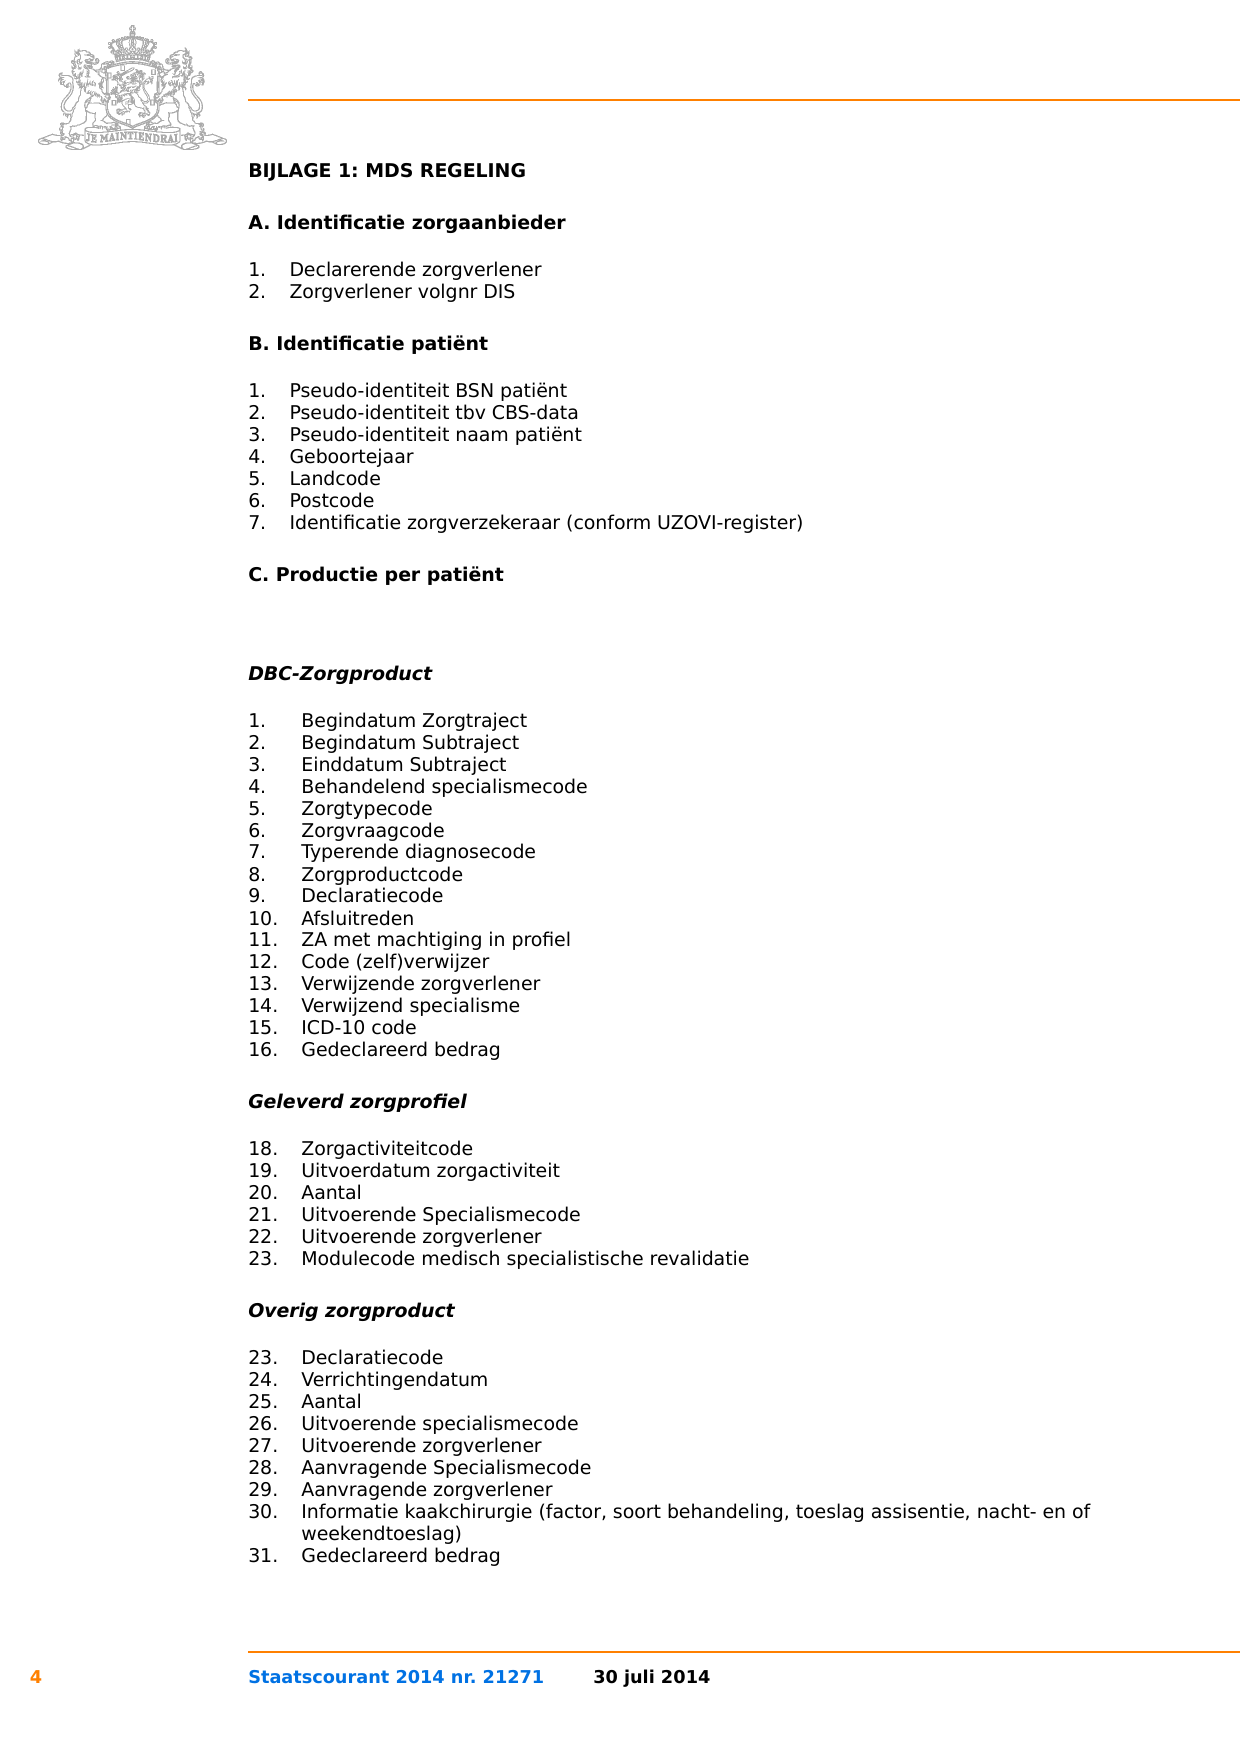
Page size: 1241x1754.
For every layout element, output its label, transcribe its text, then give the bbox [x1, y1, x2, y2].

text 31. Gedeclareerd bedrag [248, 1545, 1163, 1567]
text 23. Modulecode medisch specialistische revalidatie [248, 1248, 1163, 1270]
text 1. Begindatum Zorgtraject [248, 709, 1163, 732]
text 2. Zorgverlener volgnr DIS [248, 281, 1163, 303]
text 22. Uitvoerende zorgverlener [248, 1226, 1163, 1248]
text 26. Uitvoerende specialismecode [248, 1413, 1163, 1435]
text 16. Gedeclareerd bedrag [248, 1039, 1163, 1061]
text 1. Declarerende zorgverlener [248, 259, 1163, 281]
text 13. Verwijzende zorgverlener [248, 973, 1163, 995]
text 20. Aantal [248, 1182, 1163, 1204]
text 19. Uitvoerdatum zorgactiviteit [248, 1160, 1163, 1182]
text 29. Aanvragende zorgverlener [248, 1479, 1163, 1501]
text 27. Uitvoerende zorgverlener [248, 1435, 1163, 1457]
text 12. Code (zelf)verwijzer [248, 951, 1163, 973]
text 2. Begindatum Subtraject [248, 732, 1163, 753]
text 5. Zorgtypecode [248, 797, 1163, 819]
text 30. Informatie kaakchirurgie (factor, soort behandeling, toeslag assisentie, nacht- en of weekendtoeslag) [248, 1501, 1163, 1545]
text 3. Pseudo-identiteit naam patiënt [248, 424, 1163, 446]
subtitle C. Productie per patiënt [248, 564, 1163, 586]
text 11. ZA met machtiging in profiel [248, 929, 1163, 951]
subtitle DBC-Zorgproduct [248, 663, 1163, 684]
text 18. Zorgactiviteitcode [248, 1138, 1163, 1160]
text 9. Declaratiecode [248, 885, 1163, 907]
text 15. ICD-10 code [248, 1017, 1163, 1039]
text 2. Pseudo-identiteit tbv CBS-data [248, 402, 1163, 424]
text 4. Behandelend specialismecode [248, 776, 1163, 797]
subtitle B. Identificatie patiënt [248, 333, 1163, 355]
text 8. Zorgproductcode [248, 863, 1163, 885]
text 5. Landcode [248, 468, 1163, 490]
text 7. Identificatie zorgverzekeraar (conform UZOVI-register) [248, 512, 1163, 534]
picture [38, 25, 227, 150]
text 4. Geboortejaar [248, 446, 1163, 468]
text 21. Uitvoerende Specialismecode [248, 1204, 1163, 1226]
text 6. Postcode [248, 490, 1163, 512]
text 24. Verrichtingendatum [248, 1369, 1163, 1391]
subtitle BIJLAGE 1: MDS REGELING [248, 160, 1163, 182]
subtitle A. Identificatie zorgaanbieder [248, 212, 1163, 234]
subtitle Geleverd zorgprofiel [248, 1091, 1163, 1113]
text 25. Aantal [248, 1391, 1163, 1413]
text 14. Verwijzend specialisme [248, 995, 1163, 1017]
text 3. Einddatum Subtraject [248, 753, 1163, 776]
text 7. Typerende diagnosecode [248, 841, 1163, 863]
text 28. Aanvragende Specialismecode [248, 1457, 1163, 1479]
text 6. Zorgvraagcode [248, 819, 1163, 841]
text 10. Afsluitreden [248, 907, 1163, 929]
subtitle Overig zorgproduct [248, 1300, 1163, 1322]
text 1. Pseudo-identiteit BSN patiënt [248, 380, 1163, 402]
text 23. Declaratiecode [248, 1347, 1163, 1369]
